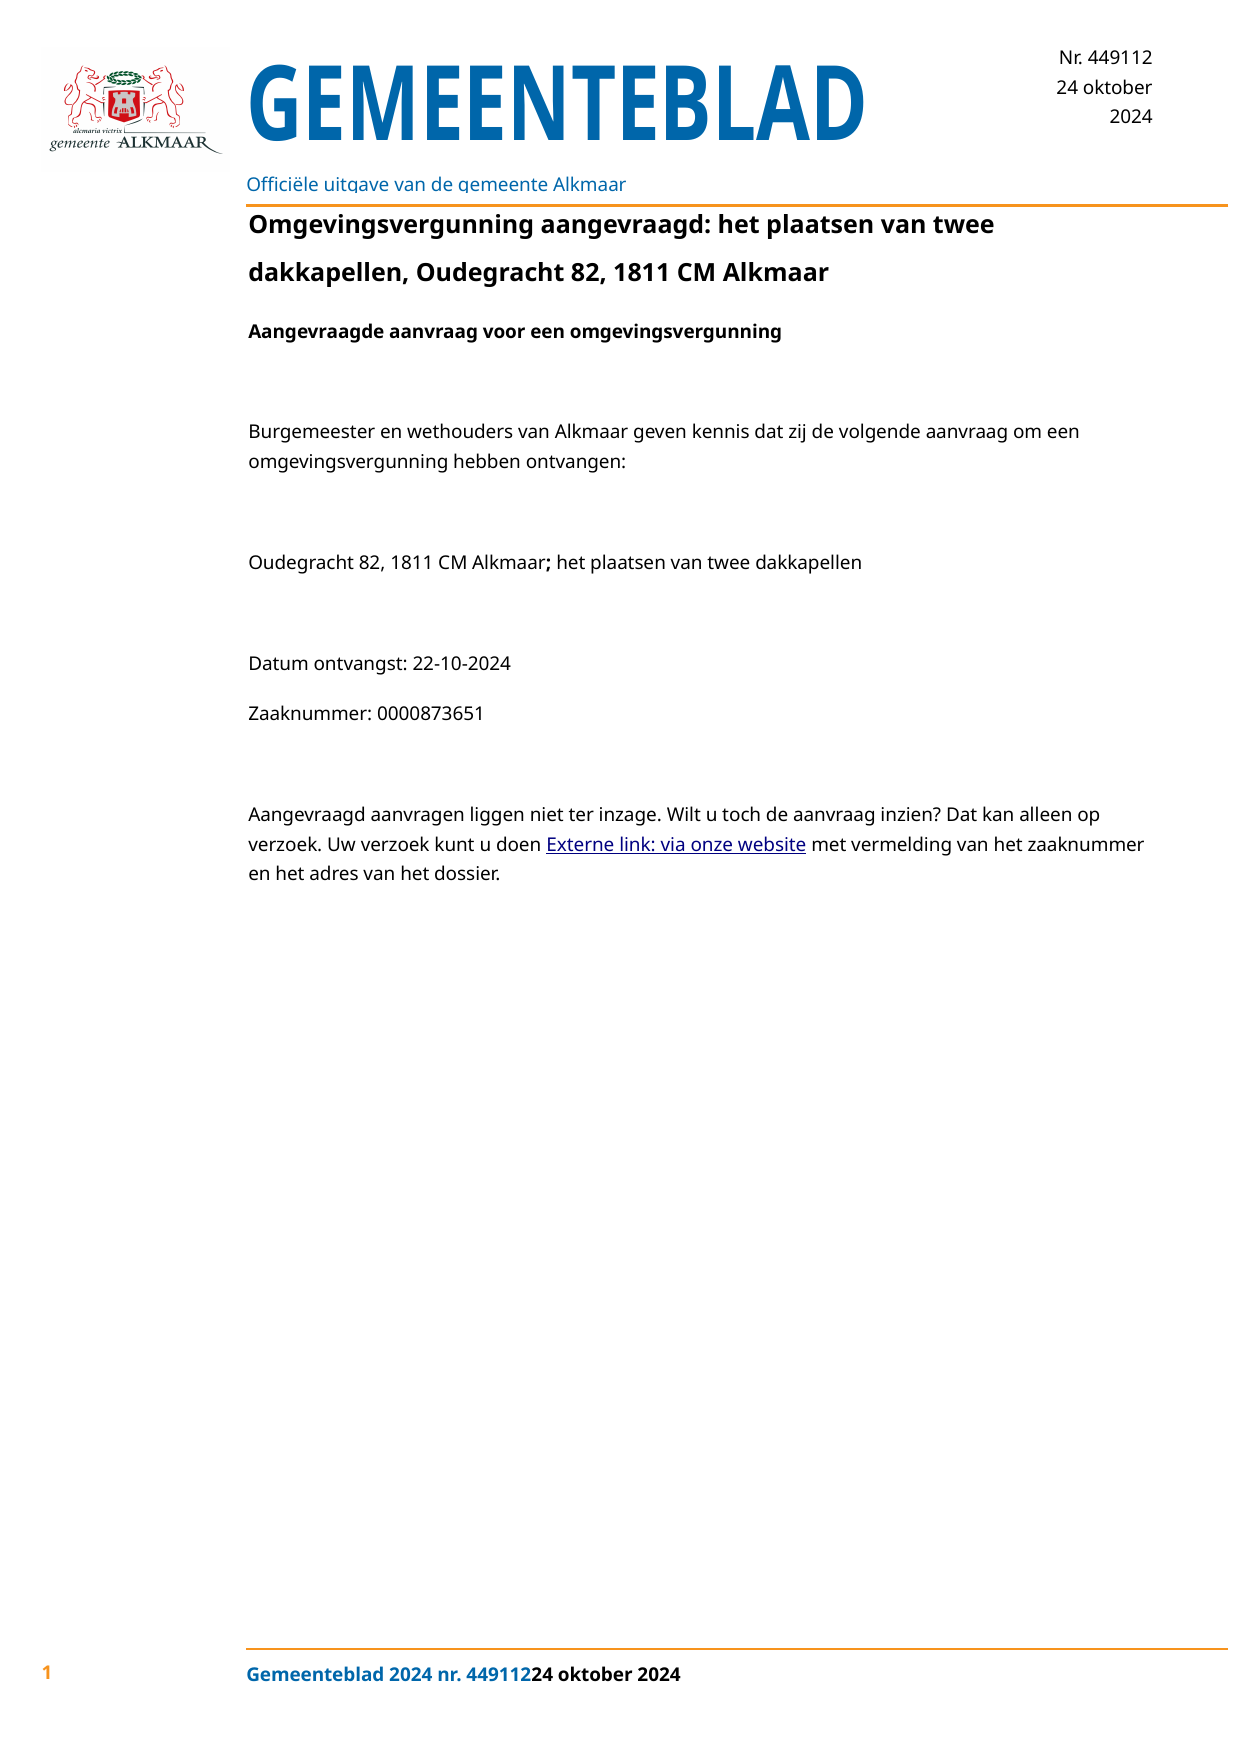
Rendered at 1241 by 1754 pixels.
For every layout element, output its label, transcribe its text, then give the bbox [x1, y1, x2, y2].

text Aangevraagde aanvraag voor een omgevingsvergunning [248, 318, 1152, 344]
text Datum ontvangst: 22-10-2024 [248, 650, 1152, 676]
text Burgemeester en wethouders van Alkmaar geven kennis dat zij de volgende aanvraag om een omgevingsvergunning hebben ontvangen: [248, 419, 1152, 474]
text Aangevraagd aanvragen liggen niet ter inzage. Wilt u toch de aanvraag inzien? Dat kan alleen op verzoek. Uw verzoek kunt u doen Externe link: via onze website met vermelding van het zaaknummer en het adres van het dossier. [248, 801, 1152, 886]
picture [41, 47, 231, 172]
text Zaaknummer: 0000873651 [248, 700, 1152, 726]
text Omgevingsvergunning aangevraagd: het plaatsen van twee dakkapellen, Oudegracht 82, 1811 CM Alkmaar [248, 207, 1152, 288]
text Oudegracht 82, 1811 CM Alkmaar; het plaatsen van twee dakkapellen [248, 549, 1152, 575]
